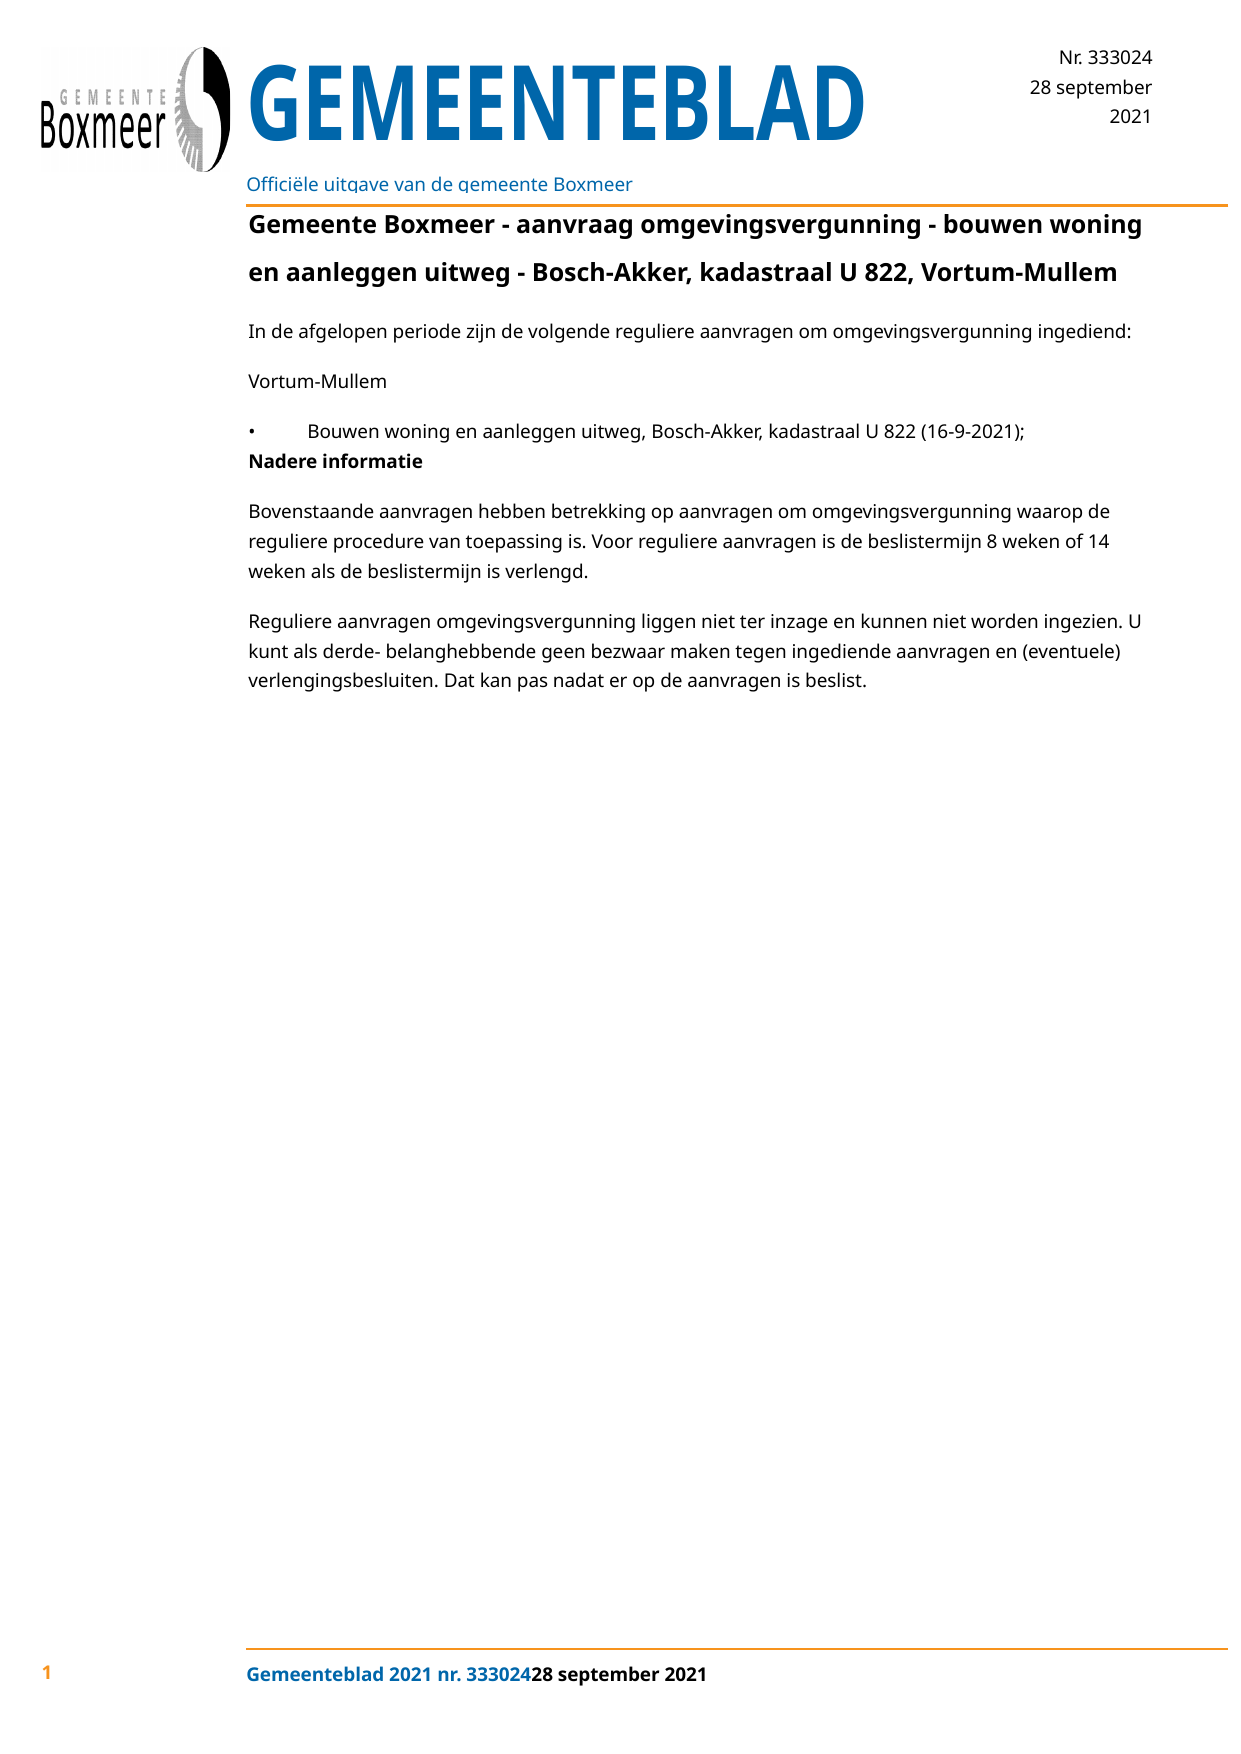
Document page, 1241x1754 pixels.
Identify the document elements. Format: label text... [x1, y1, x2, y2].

text Nadere informatie [248, 448, 1152, 474]
text Gemeente Boxmeer - aanvraag omgevingsvergunning - bouwen woning en aanleggen uitweg - Bosch-Akker, kadastraal U 822, Vortum-Mullem [248, 207, 1152, 288]
picture [41, 47, 231, 172]
list Bouwen woning en aanleggen uitweg, Bosch-Akker, kadastraal U 822 (16-9-2021); [248, 419, 1152, 444]
text Bovenstaande aanvragen hebben betrekking op aanvragen om omgevingsvergunning waarop de reguliere procedure van toepassing is. Voor reguliere aanvragen is de beslistermijn 8 weken of 14 weken als de beslistermijn is verlengd. [248, 499, 1152, 584]
text Vortum-Mullem [248, 368, 1152, 394]
text Reguliere aanvragen omgevingsvergunning liggen niet ter inzage en kunnen niet worden ingezien. U kunt als derde- belanghebbende geen bezwaar maken tegen ingediende aanvragen en (eventuele) verlengingsbesluiten. Dat kan pas nadat er op de aanvragen is beslist. [248, 608, 1152, 693]
text In de afgelopen periode zijn de volgende reguliere aanvragen om omgevingsvergunning ingediend: [248, 318, 1152, 344]
